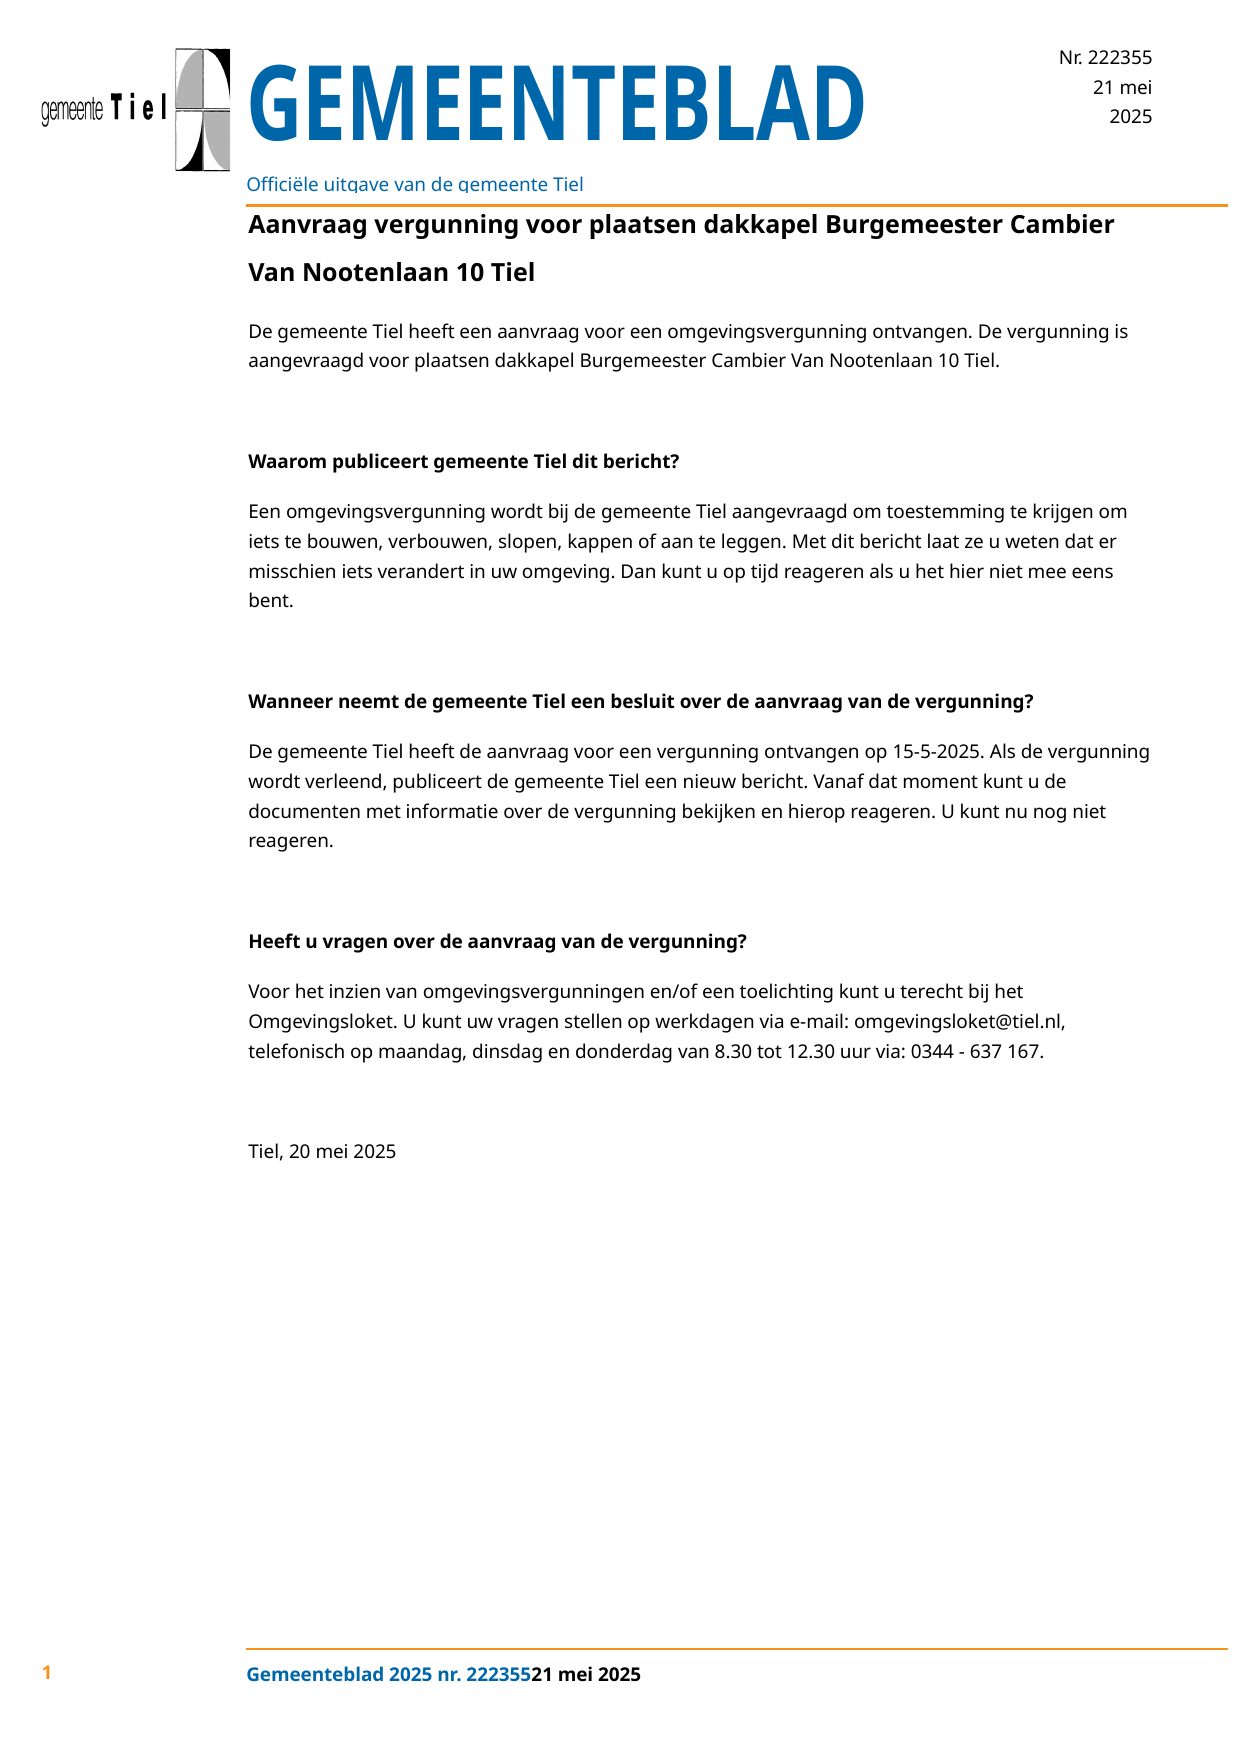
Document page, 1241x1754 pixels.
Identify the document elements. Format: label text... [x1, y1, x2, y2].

picture [41, 47, 231, 172]
text Een omgevingsvergunning wordt bij de gemeente Tiel aangevraagd om toestemming te krijgen om iets te bouwen, verbouwen, slopen, kappen of aan te leggen. Met dit bericht laat ze u weten dat er misschien iets verandert in uw omgeving. Dan kunt u op tijd reageren als u het hier niet mee eens bent. [248, 499, 1152, 613]
text Wanneer neemt de gemeente Tiel een besluit over de aanvraag van de vergunning? [248, 688, 1152, 714]
text Waarom publiceert gemeente Tiel dit bericht? [248, 448, 1152, 474]
text Heeft u vragen over de aanvraag van de vergunning? [248, 928, 1152, 954]
text De gemeente Tiel heeft een aanvraag voor een omgevingsvergunning ontvangen. De vergunning is aangevraagd voor plaatsen dakkapel Burgemeester Cambier Van Nootenlaan 10 Tiel. [248, 318, 1152, 373]
text Tiel, 20 mei 2025 [248, 1139, 1152, 1164]
text Aanvraag vergunning voor plaatsen dakkapel Burgemeester Cambier Van Nootenlaan 10 Tiel [248, 207, 1152, 288]
text Voor het inzien van omgevingsvergunningen en/of een toelichting kunt u terecht bij het Omgevingsloket. U kunt uw vragen stellen op werkdagen via e-mail: omgevingsloket@tiel.nl, telefonisch op maandag, dinsdag en donderdag van 8.30 tot 12.30 uur via: 0344 - 637 167. [248, 979, 1152, 1064]
text De gemeente Tiel heeft de aanvraag voor een vergunning ontvangen op 15-5-2025. Als de vergunning wordt verleend, publiceert de gemeente Tiel een nieuw bericht. Vanaf dat moment kunt u de documenten met informatie over de vergunning bekijken en hierop reageren. U kunt nu nog niet reageren. [248, 739, 1152, 853]
